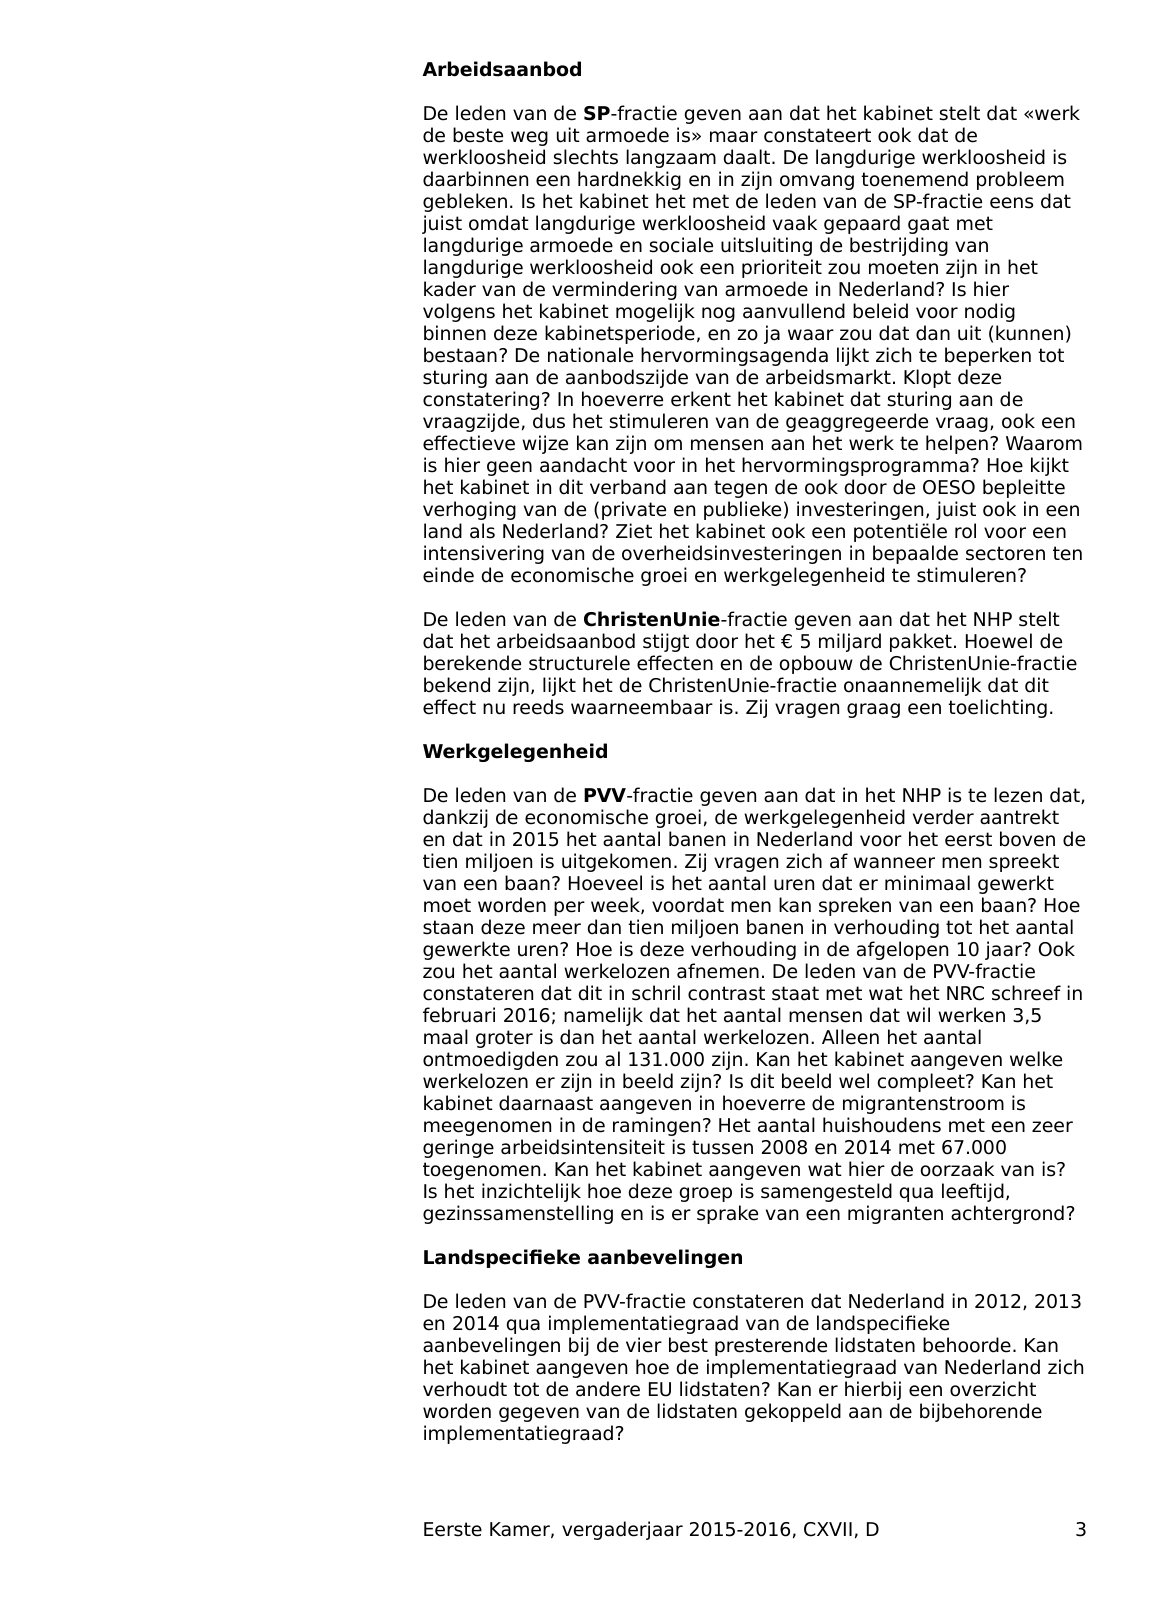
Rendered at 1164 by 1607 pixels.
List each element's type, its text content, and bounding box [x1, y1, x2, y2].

subtitle Werkgelegenheid [422, 741, 1087, 763]
text De leden van de PVV-fractie constateren dat Nederland in 2012, 2013 en 2014 qua implementatiegraad van de landspecifieke aanbevelingen bij de vier best presterende lidstaten behoorde. Kan het kabinet aangeven hoe de implementatiegraad van Nederland zich verhoudt tot de andere EU lidstaten? Kan er hierbij een overzicht worden gegeven van de lidstaten gekoppeld aan de bijbehorende implementatiegraad? [422, 1291, 1087, 1445]
text De leden van de ChristenUnie-fractie geven aan dat het NHP stelt dat het arbeidsaanbod stijgt door het € 5 miljard pakket. Hoewel de berekende structurele effecten en de opbouw de ChristenUnie-fractie bekend zijn, lijkt het de ChristenUnie-fractie onaannemelijk dat dit effect nu reeds waarneembaar is. Zij vragen graag een toelichting. [422, 609, 1087, 719]
text De leden van de PVV-fractie geven aan dat in het NHP is te lezen dat, dankzij de economische groei, de werkgelegenheid verder aantrekt en dat in 2015 het aantal banen in Nederland voor het eerst boven de tien miljoen is uitgekomen. Zij vragen zich af wanneer men spreekt van een baan? Hoeveel is het aantal uren dat er minimaal gewerkt moet worden per week, voordat men kan spreken van een baan? Hoe staan deze meer dan tien miljoen banen in verhouding tot het aantal gewerkte uren? Hoe is deze verhouding in de afgelopen 10 jaar? Ook zou het aantal werkelozen afnemen. De leden van de PVV-fractie constateren dat dit in schril contrast staat met wat het NRC schreef in februari 2016; namelijk dat het aantal mensen dat wil werken 3,5 maal groter is dan het aantal werkelozen. Alleen het aantal ontmoedigden zou al 131.000 zijn. Kan het kabinet aangeven welke werkelozen er zijn in beeld zijn? Is dit beeld wel compleet? Kan het kabinet daarnaast aangeven in hoeverre de migrantenstroom is meegenomen in de ramingen? Het aantal huishoudens met een zeer geringe arbeidsintensiteit is tussen 2008 en 2014 met 67.000 toegenomen. Kan het kabinet aangeven wat hier de oorzaak van is? Is het inzichtelijk hoe deze groep is samengesteld qua leeftijd, gezinssamenstelling en is er sprake van een migranten achtergrond? [422, 785, 1087, 1225]
text De leden van de SP-fractie geven aan dat het kabinet stelt dat «werk de beste weg uit armoede is» maar constateert ook dat de werkloosheid slechts langzaam daalt. De langdurige werkloosheid is daarbinnen een hardnekkig en in zijn omvang toenemend probleem gebleken. Is het kabinet het met de leden van de SP-fractie eens dat juist omdat langdurige werkloosheid vaak gepaard gaat met langdurige armoede en sociale uitsluiting de bestrijding van langdurige werkloosheid ook een prioriteit zou moeten zijn in het kader van de vermindering van armoede in Nederland? Is hier volgens het kabinet mogelijk nog aanvullend beleid voor nodig binnen deze kabinetsperiode, en zo ja waar zou dat dan uit (kunnen) bestaan? De nationale hervormingsagenda lijkt zich te beperken tot sturing aan de aanbodszijde van de arbeidsmarkt. Klopt deze constatering? In hoeverre erkent het kabinet dat sturing aan de vraagzijde, dus het stimuleren van de geaggregeerde vraag, ook een effectieve wijze kan zijn om mensen aan het werk te helpen? Waarom is hier geen aandacht voor in het hervormingsprogramma? Hoe kijkt het kabinet in dit verband aan tegen de ook door de OESO bepleitte verhoging van de (private en publieke) investeringen, juist ook in een land als Nederland? Ziet het kabinet ook een potentiële rol voor een intensivering van de overheidsinvesteringen in bepaalde sectoren ten einde de economische groei en werkgelegenheid te stimuleren? [422, 103, 1087, 587]
subtitle Arbeidsaanbod [422, 59, 1087, 81]
subtitle Landspecifieke aanbevelingen [422, 1247, 1087, 1269]
